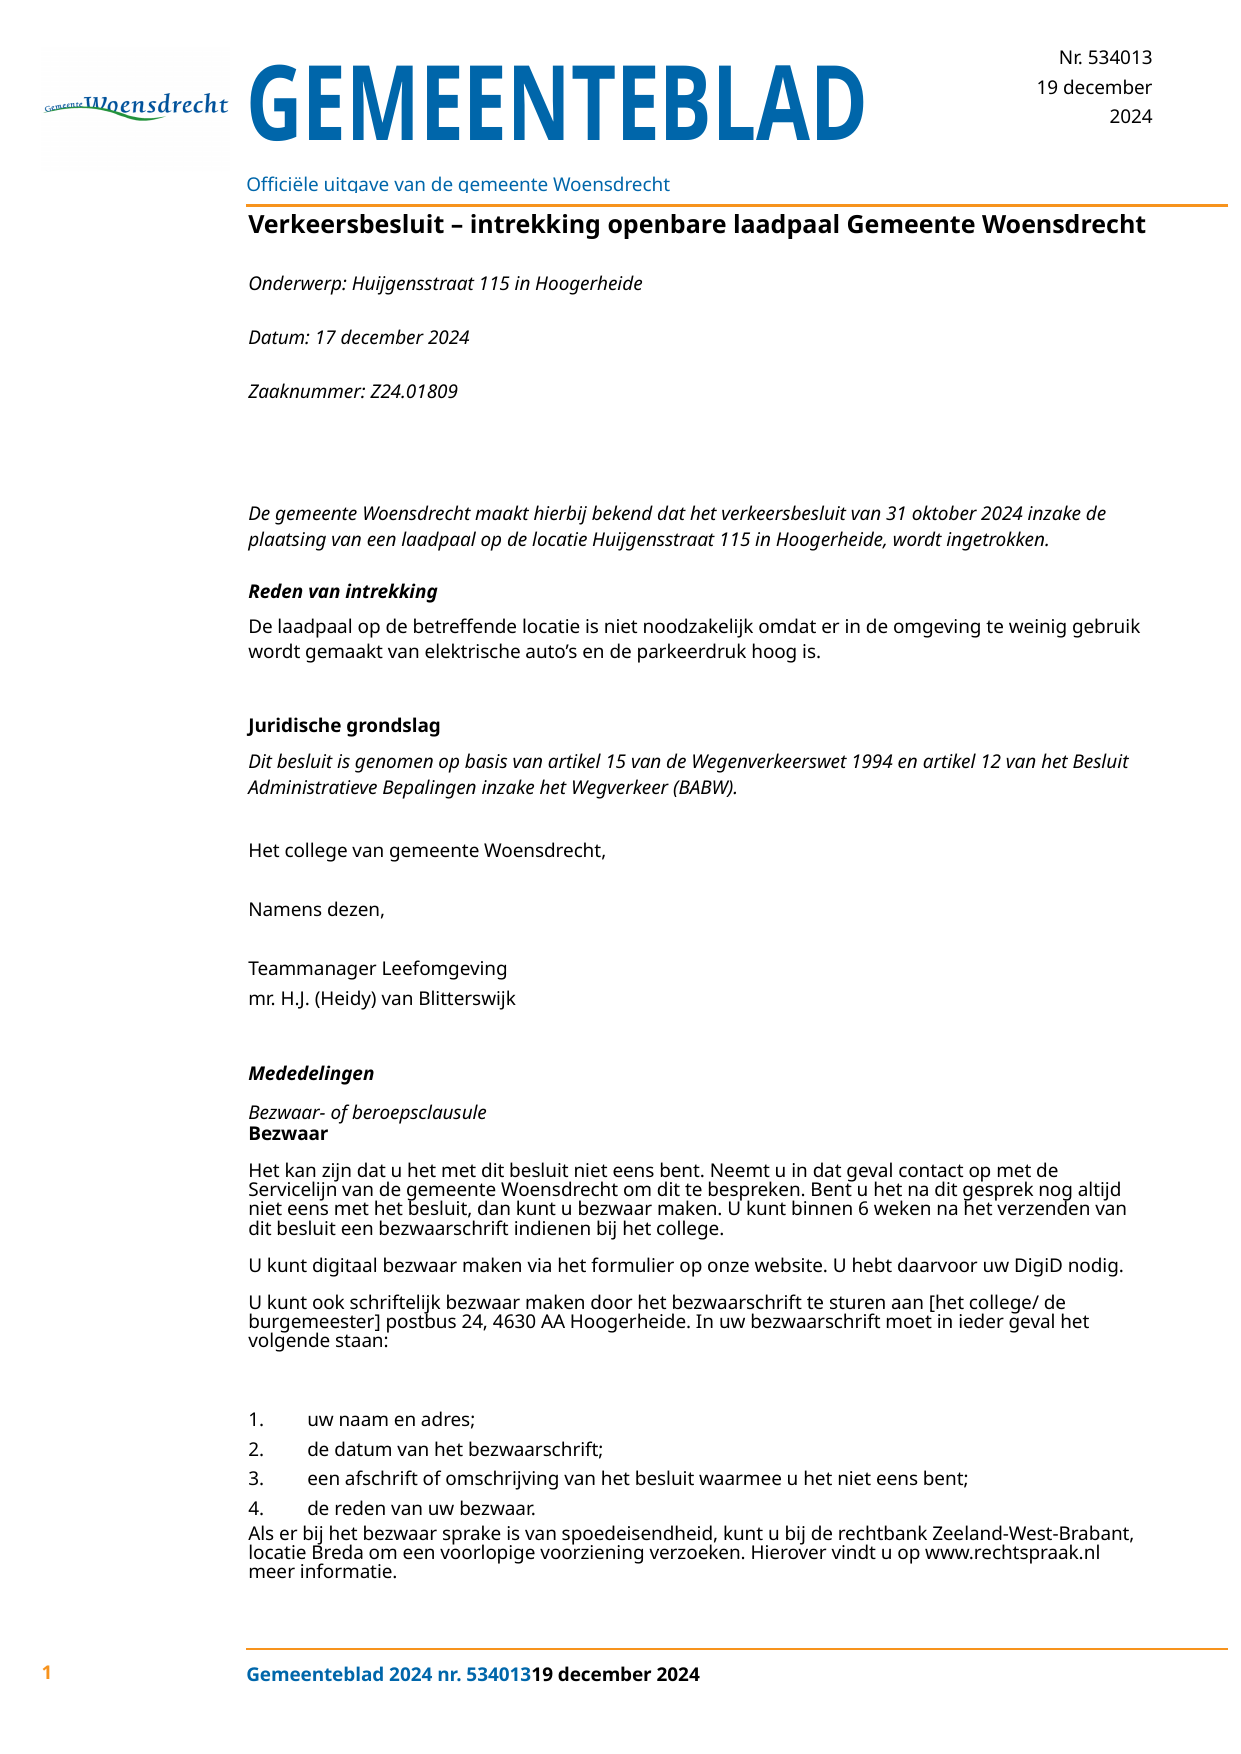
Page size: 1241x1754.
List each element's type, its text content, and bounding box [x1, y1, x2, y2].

text Bezwaar- of beroepsclausule [248, 1099, 1152, 1125]
list uw naam en adres; [248, 1406, 1152, 1432]
text De laadpaal op de betreffende locatie is niet noodzakelijk omdat er in de omgeving te weinig gebruik wordt gemaakt van elektrische auto’s en de parkeerdruk hoog is. [248, 613, 1152, 664]
text Datum: 17 december 2024 [248, 324, 1152, 350]
text Verkeersbesluit – intrekking openbare laadpaal Gemeente Woensdrecht [248, 207, 1152, 241]
text Mededelingen [248, 1060, 1152, 1086]
text mr. H.J. (Heidy) van Blitterswijk [248, 985, 1152, 1011]
text De gemeente Woensdrecht maakt hierbij bekend dat het verkeersbesluit van 31 oktober 2024 inzake de plaatsing van een laadpaal op de locatie Huijgensstraat 115 in Hoogerheide, wordt ingetrokken. [248, 500, 1152, 552]
text Als er bij het bezwaar sprake is van spoedeisendheid, kunt u bij de rechtbank Zeeland-West-Brabant, locatie Breda om een voorlopige voorziening verzoeken. Hierover vindt u op www.rechtspraak.nl meer informatie. [248, 1524, 1152, 1582]
list de reden van uw bezwaar. [248, 1495, 1152, 1521]
list de datum van het bezwaarschrift; [248, 1436, 1152, 1461]
text Het college van gemeente Woensdrecht, [248, 837, 1152, 863]
text Onderwerp: Huijgensstraat 115 in Hoogerheide [248, 270, 1152, 296]
text U kunt ook schriftelijk bezwaar maken door het bezwaarschrift te sturen aan [het college/ de burgemeester] postbus 24, 4630 AA Hoogerheide. In uw bezwaarschrift moet in ieder geval het volgende staan: [248, 1294, 1152, 1351]
text Juridische grondslag [248, 712, 1152, 738]
text Zaaknummer: Z24.01809 [248, 378, 1152, 404]
text Het kan zijn dat u het met dit besluit niet eens bent. Neemt u in dat geval contact op met de Servicelijn van de gemeente Woensdrecht om dit te bespreken. Bent u het na dit gesprek nog altijd niet eens met het besluit, dan kunt u bezwaar maken. U kunt binnen 6 weken na het verzenden van dit besluit een bezwaarschrift indienen bij het college. [248, 1162, 1152, 1239]
text Bezwaar [248, 1125, 1152, 1144]
text Teammanager Leefomgeving [248, 955, 1152, 981]
text Namens dezen, [248, 896, 1152, 922]
text Reden van intrekking [248, 579, 1152, 604]
text U kunt digitaal bezwaar maken via het formulier op onze website. U hebt daarvoor uw DigiD nodig. [248, 1257, 1152, 1276]
text Dit besluit is genomen op basis van artikel 15 van de Wegenverkeerswet 1994 en artikel 12 van het Besluit Administratieve Bepalingen inzake het Wegverkeer (BABW). [248, 748, 1152, 800]
list een afschrift of omschrijving van het besluit waarmee u het niet eens bent; [248, 1465, 1152, 1491]
picture [41, 47, 231, 172]
